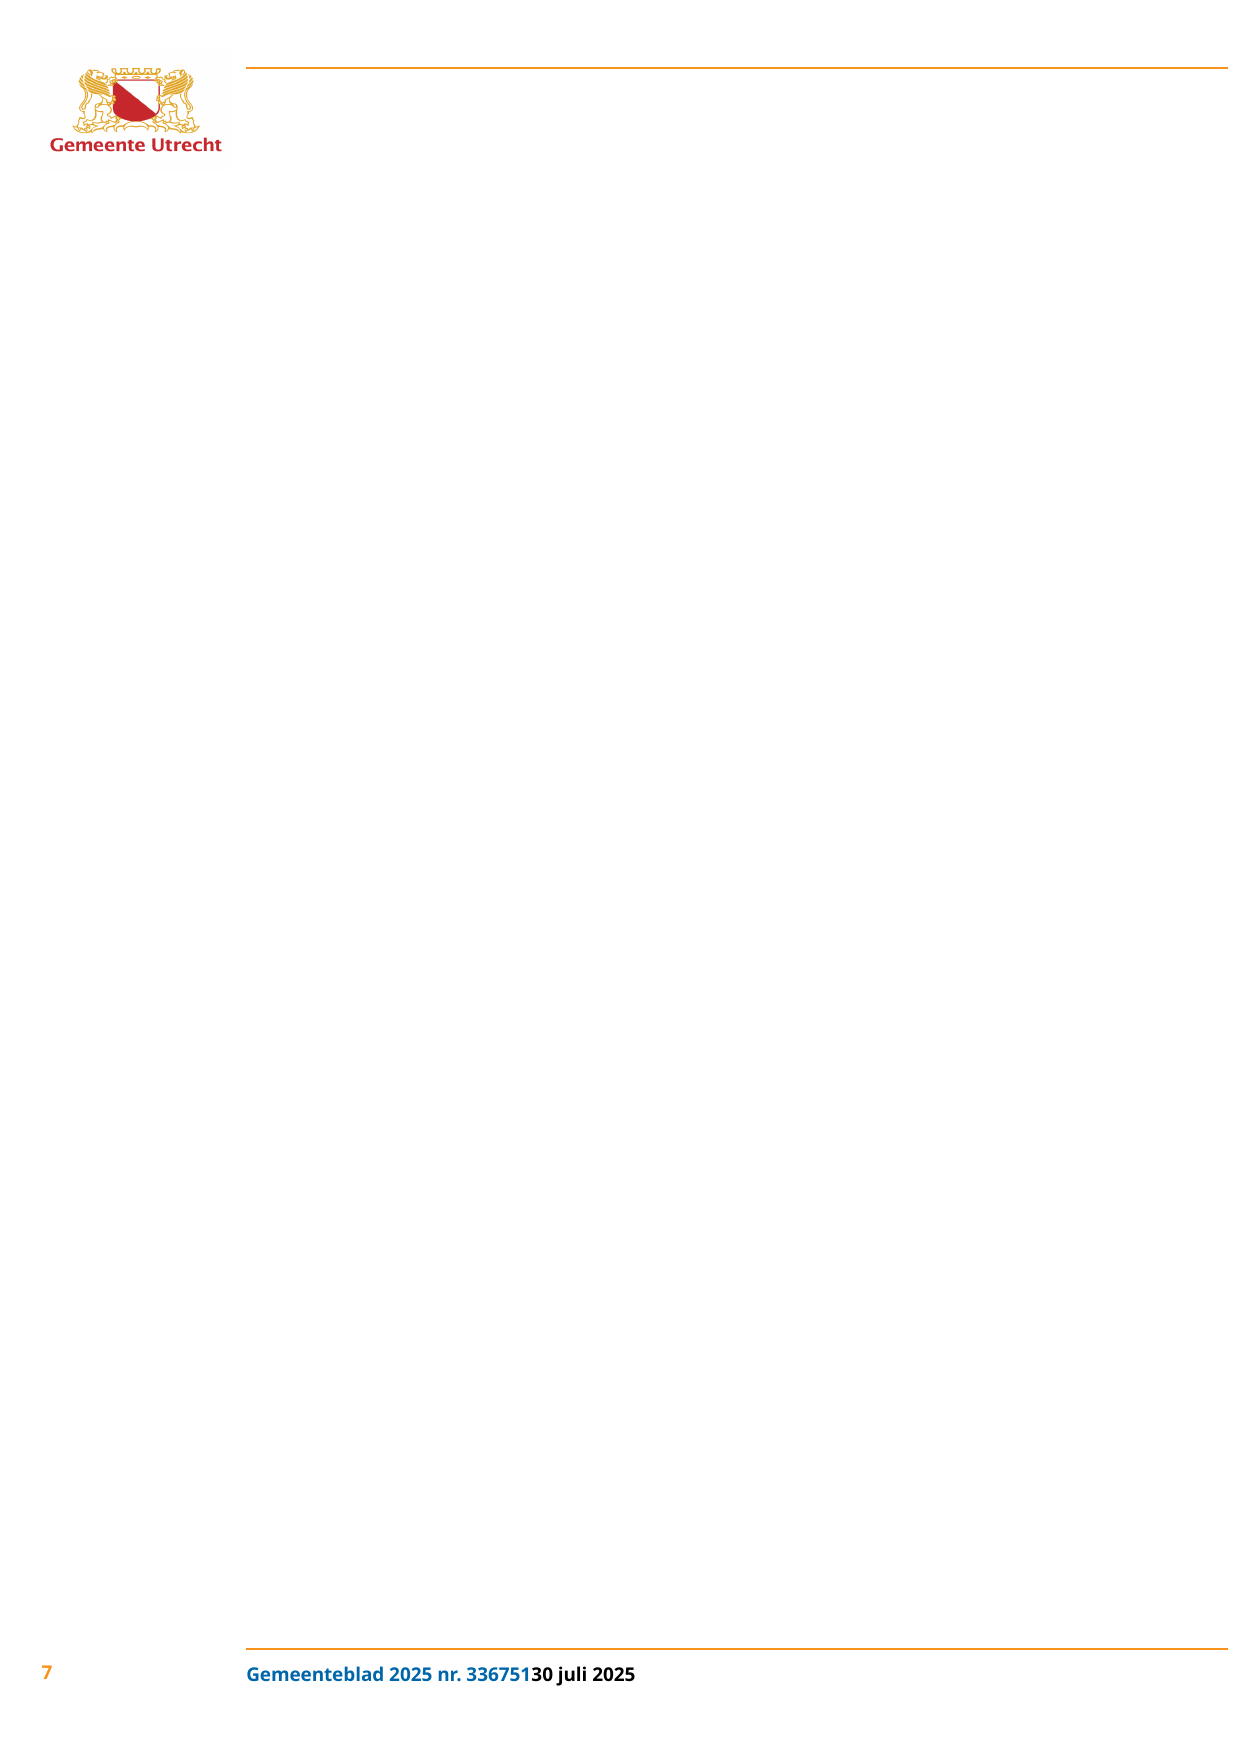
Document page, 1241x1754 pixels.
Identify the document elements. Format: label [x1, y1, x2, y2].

picture [41, 47, 231, 172]
